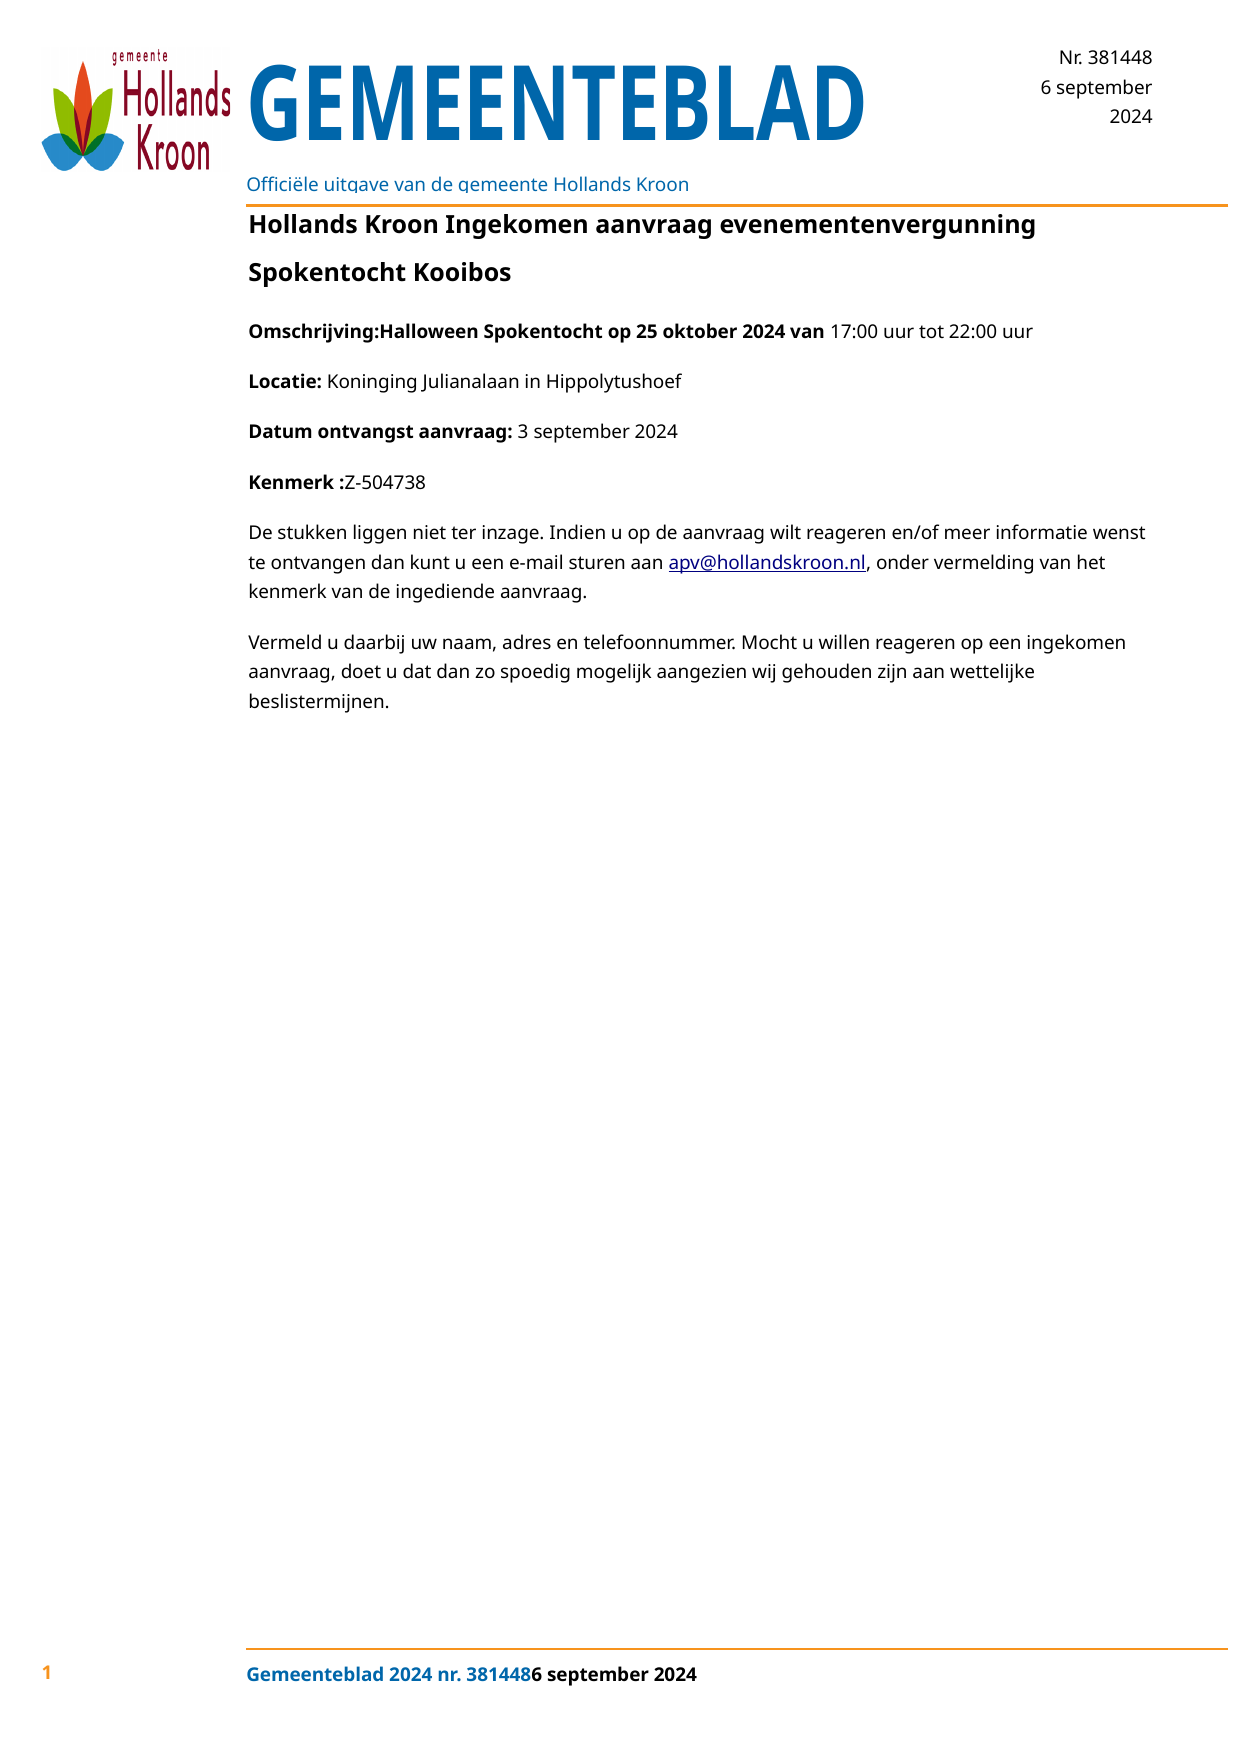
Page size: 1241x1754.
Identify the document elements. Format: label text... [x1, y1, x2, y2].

text Locatie: Koninging Julianalaan in Hippolytushoef [248, 368, 1152, 394]
text Datum ontvangst aanvraag: 3 september 2024 [248, 419, 1152, 444]
text De stukken liggen niet ter inzage. Indien u op de aanvraag wilt reageren en/of meer informatie wenst te ontvangen dan kunt u een e-mail sturen aan apv@hollandskroon.nl, onder vermelding van het kenmerk van de ingediende aanvraag. [248, 519, 1152, 604]
text Omschrijving:Halloween Spokentocht op 25 oktober 2024 van 17:00 uur tot 22:00 uur [248, 318, 1152, 344]
text Hollands Kroon Ingekomen aanvraag evenementenvergunning Spokentocht Kooibos [248, 207, 1152, 288]
text Kenmerk :Z-504738 [248, 469, 1152, 495]
picture [41, 47, 231, 172]
text Vermeld u daarbij uw naam, adres en telefoonnummer. Mocht u willen reageren op een ingekomen aanvraag, doet u dat dan zo spoedig mogelijk aangezien wij gehouden zijn aan wettelijke beslistermijnen. [248, 629, 1152, 714]
